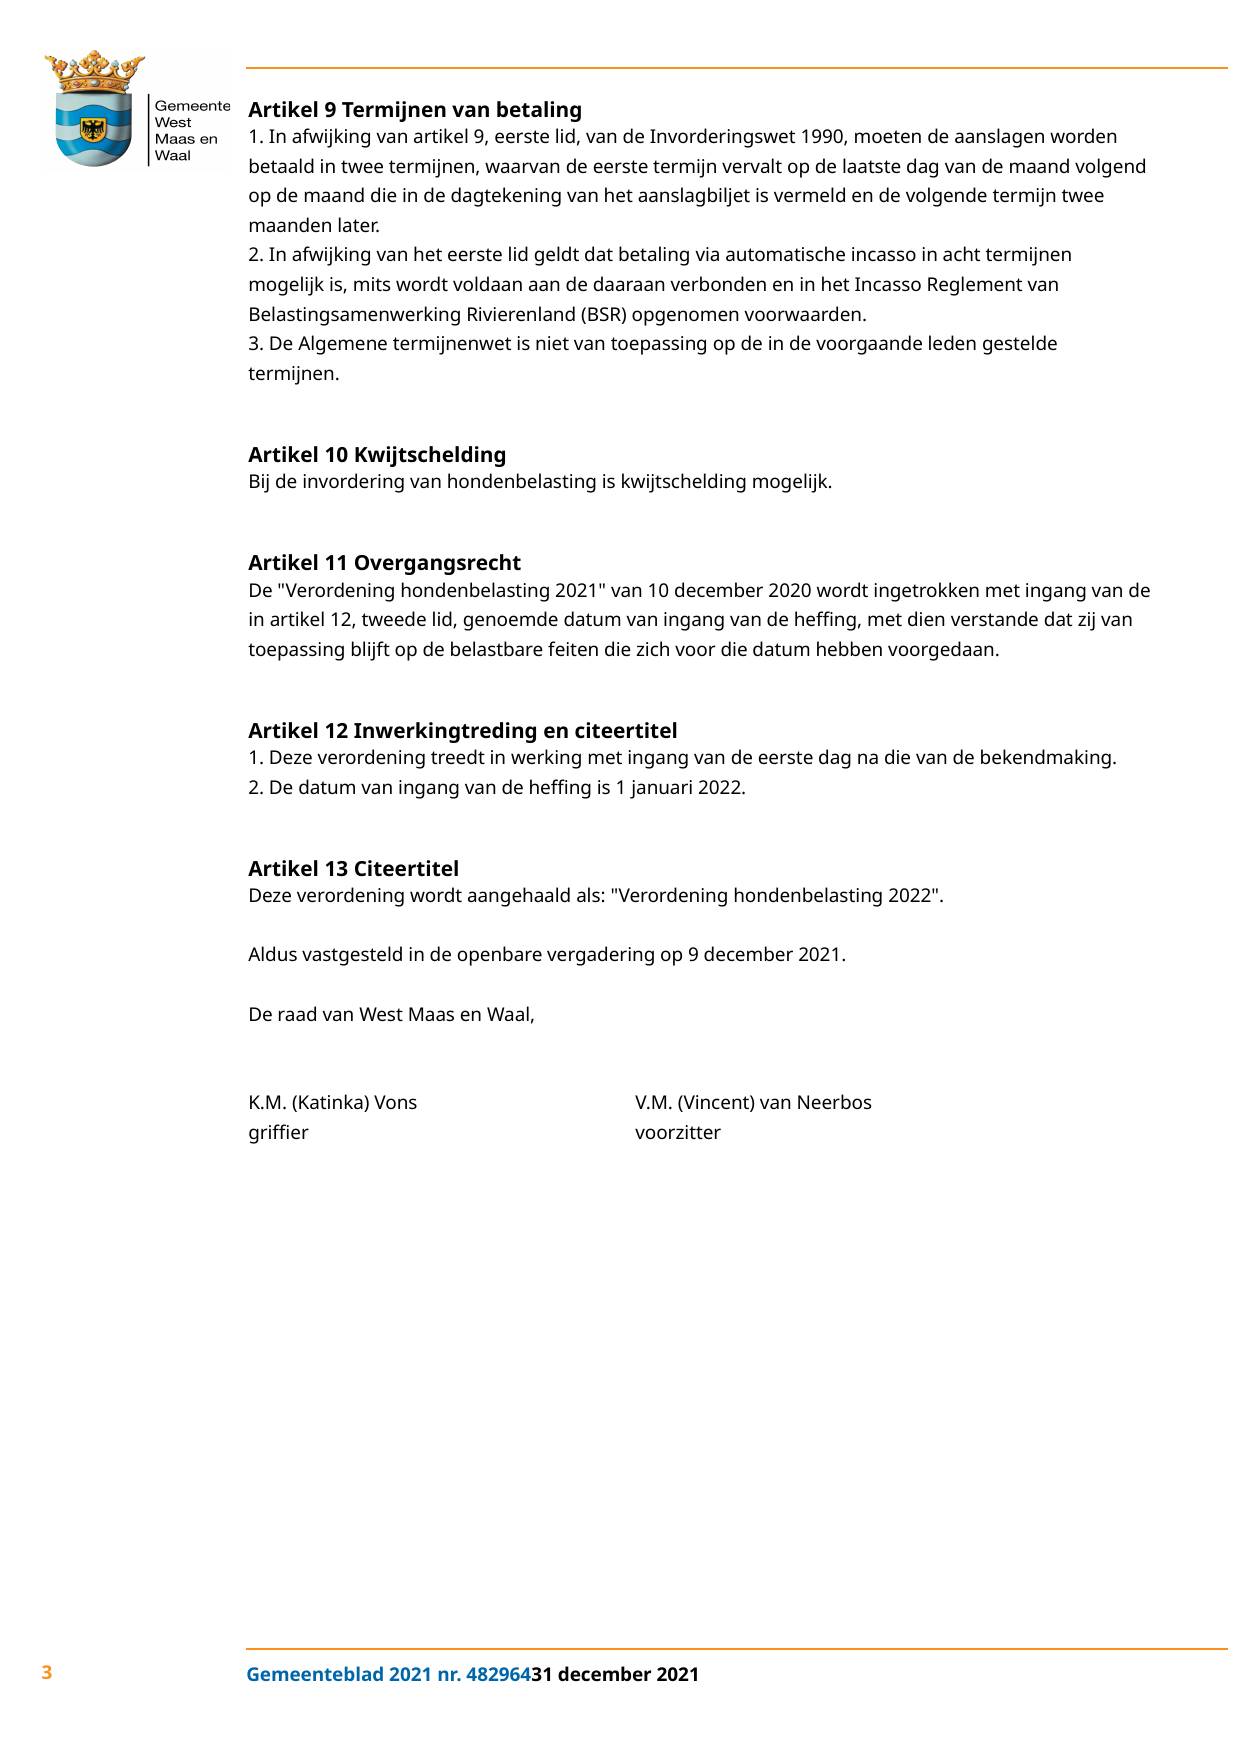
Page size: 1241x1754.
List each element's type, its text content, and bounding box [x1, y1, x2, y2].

text Artikel 12 Inwerkingtreding en citeertitel [248, 716, 1152, 744]
text 1. In afwijking van artikel 9, eerste lid, van de Invorderingswet 1990, moeten de aanslagen worden betaald in twee termijnen, waarvan de eerste termijn vervalt op de laatste dag van de maand volgend op de maand die in de dagtekening van het aanslagbiljet is vermeld en de volgende termijn twee maanden later. [248, 123, 1152, 238]
text Aldus vastgesteld in de openbare vergadering op 9 december 2021. [248, 942, 1152, 967]
text Artikel 13 Citeertitel [248, 854, 1152, 882]
picture [41, 47, 231, 172]
table_header V.M. (Vincent) van Neerbos voorzitter [635, 1030, 1152, 1174]
text Artikel 9 Termijnen van betaling [248, 95, 1152, 123]
table_header K.M. (Katinka) Vons griffier [248, 1030, 635, 1174]
text De "Verordening hondenbelasting 2021" van 10 december 2020 wordt ingetrokken met ingang van de in artikel 12, tweede lid, genoemde datum van ingang van de heffing, met dien verstande dat zij van toepassing blijft op de belastbare feiten die zich voor die datum hebben voorgedaan. [248, 577, 1152, 662]
text De raad van West Maas en Waal, [248, 1001, 1152, 1026]
text Artikel 10 Kwijtschelding [248, 440, 1152, 468]
text 3. De Algemene termijnenwet is niet van toepassing op de in de voorgaande leden gestelde termijnen. [248, 330, 1152, 386]
text 2. In afwijking van het eerste lid geldt dat betaling via automatische incasso in acht termijnen mogelijk is, mits wordt voldaan aan de daaraan verbonden en in het Incasso Reglement van Belastingsamenwerking Rivierenland (BSR) opgenomen voorwaarden. [248, 242, 1152, 326]
text Deze verordening wordt aangehaald als: "Verordening hondenbelasting 2022". [248, 882, 1152, 908]
text 2. De datum van ingang van de heffing is 1 januari 2022. [248, 774, 1152, 800]
text Bij de invordering van hondenbelasting is kwijtschelding mogelijk. [248, 468, 1152, 494]
text Artikel 11 Overgangsrecht [248, 548, 1152, 577]
text 1. Deze verordening treedt in werking met ingang van de eerste dag na die van de bekendmaking. [248, 744, 1152, 770]
